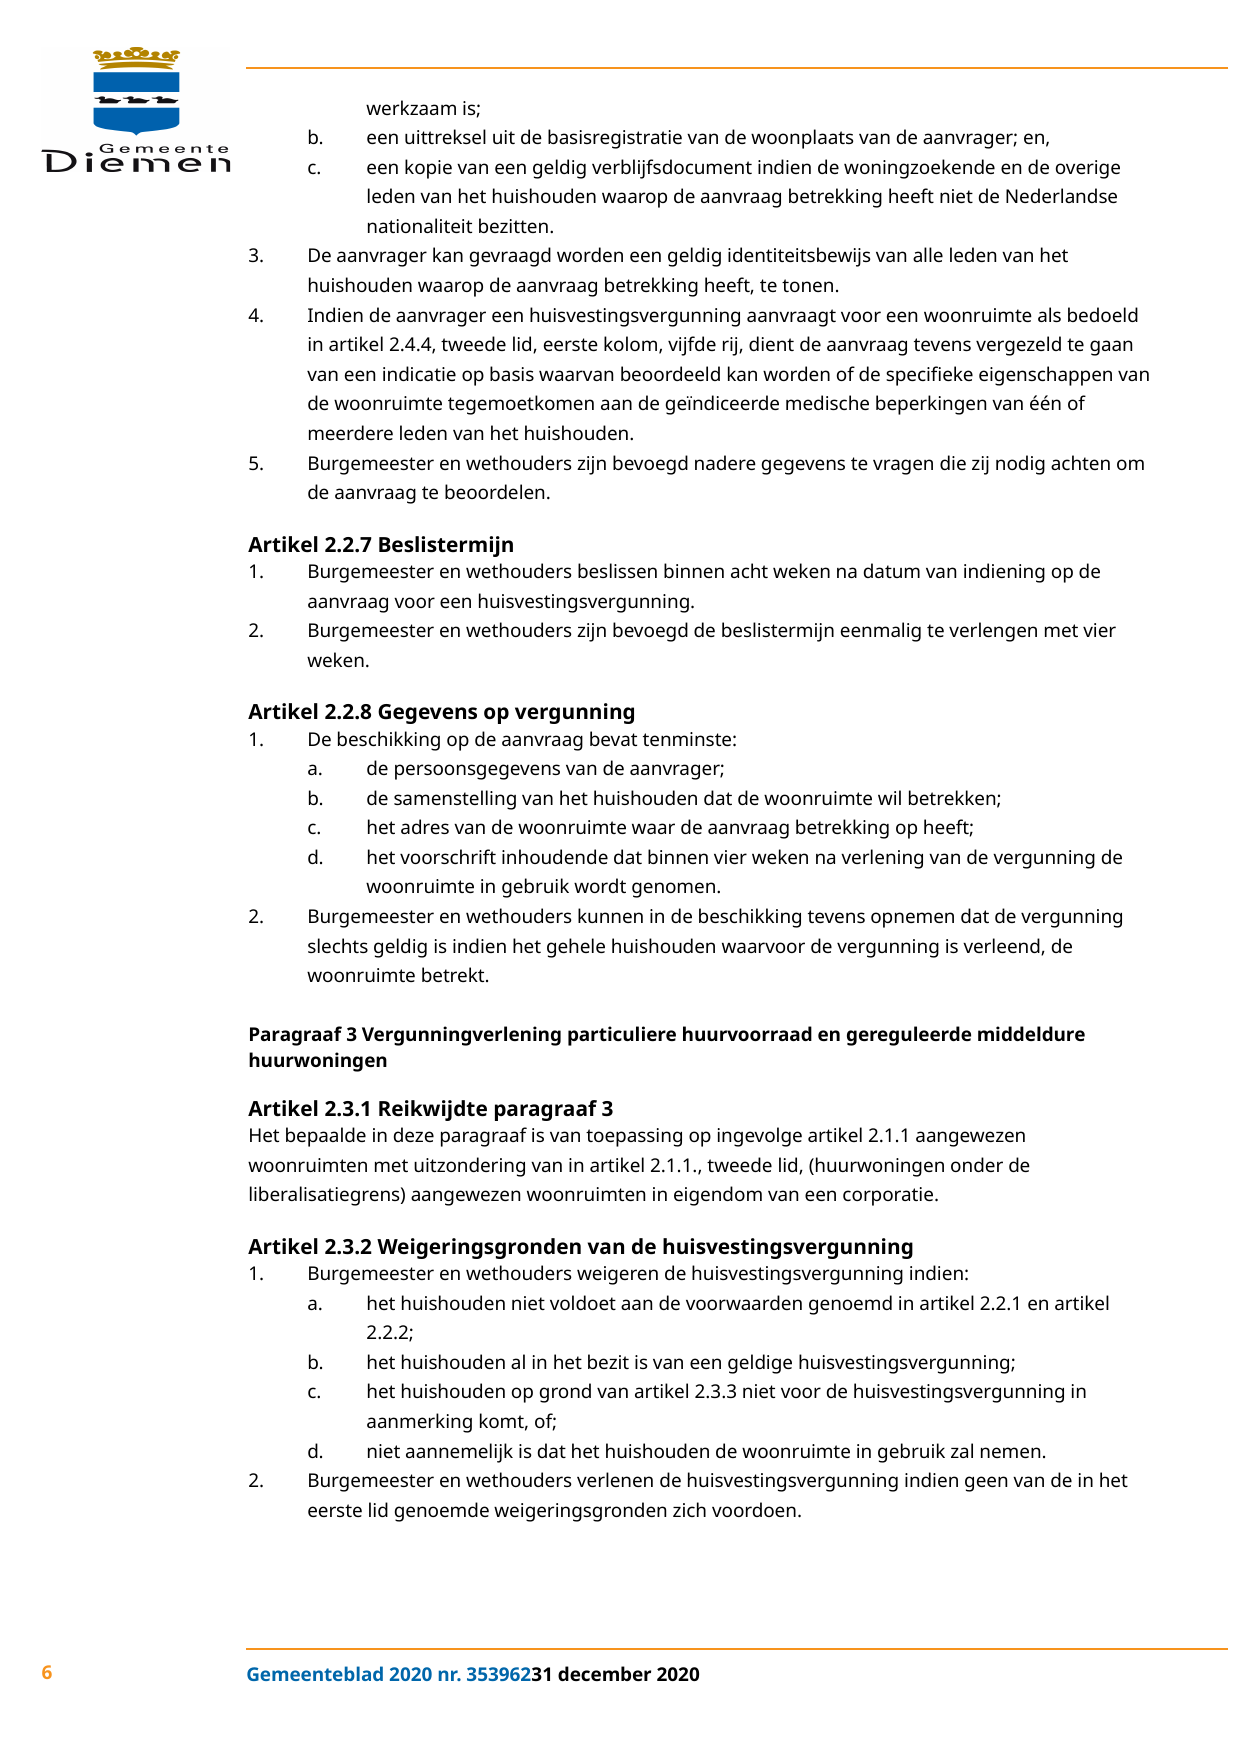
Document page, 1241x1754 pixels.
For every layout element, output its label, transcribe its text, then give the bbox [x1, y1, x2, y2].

text Artikel 2.3.1 Reikwijdte paragraaf 3 [248, 1094, 1152, 1122]
picture [41, 47, 231, 172]
list Burgemeester en wethouders weigeren de huisvestingsvergunning indien: [248, 1260, 1152, 1286]
list Burgemeester en wethouders verlenen de huisvestingsvergunning indien geen van de in het eerste lid genoemde weigeringsgronden zich voordoen. [248, 1467, 1152, 1523]
list een uittreksel uit de basisregistratie van de woonplaats van de aanvrager; en, [307, 124, 1152, 150]
list de samenstelling van het huishouden dat de woonruimte wil betrekken; [307, 785, 1152, 811]
list Indien de aanvrager een huisvestingsvergunning aanvraagt voor een woonruimte als bedoeld in artikel 2.4.4, tweede lid, eerste kolom, vijfde rij, dient de aanvraag tevens vergezeld te gaan van een indicatie op basis waarvan beoordeeld kan worden of de specifieke eigenschappen van de woonruimte tegemoetkomen aan de geïndiceerde medische beperkingen van één of meerdere leden van het huishouden. [248, 302, 1152, 446]
list Burgemeester en wethouders kunnen in de beschikking tevens opnemen dat de vergunning slechts geldig is indien het gehele huishouden waarvoor de vergunning is verleend, de woonruimte betrekt. [248, 903, 1152, 988]
list werkzaam is; [307, 95, 1152, 121]
list het huishouden al in het bezit is van een geldige huisvestingsvergunning; [307, 1349, 1152, 1375]
list Burgemeester en wethouders zijn bevoegd nadere gegevens te vragen die zij nodig achten om de aanvraag te beoordelen. [248, 450, 1152, 505]
list het voorschrift inhoudende dat binnen vier weken na verlening van de vergunning de woonruimte in gebruik wordt genomen. [307, 844, 1152, 899]
list Burgemeester en wethouders beslissen binnen acht weken na datum van indiening op de aanvraag voor een huisvestingsvergunning. [248, 558, 1152, 613]
list het huishouden op grond van artikel 2.3.3 niet voor de huisvestingsvergunning in aanmerking komt, of; [307, 1379, 1152, 1434]
text Artikel 2.3.2 Weigeringsgronden van de huisvestingsvergunning [248, 1232, 1152, 1260]
text Paragraaf 3 Vergunningverlening particuliere huurvoorraad en gereguleerde middeldure huurwoningen [248, 1022, 1152, 1073]
list Burgemeester en wethouders zijn bevoegd de beslistermijn eenmalig te verlengen met vier weken. [248, 617, 1152, 673]
list het huishouden niet voldoet aan de voorwaarden genoemd in artikel 2.2.1 en artikel 2.2.2; [307, 1290, 1152, 1345]
list niet aannemelijk is dat het huishouden de woonruimte in gebruik zal nemen. [307, 1438, 1152, 1464]
list het adres van de woonruimte waar de aanvraag betrekking op heeft; [307, 814, 1152, 840]
list de persoonsgegevens van de aanvrager; [307, 755, 1152, 781]
text Het bepaalde in deze paragraaf is van toepassing op ingevolge artikel 2.1.1 aangewezen woonruimten met uitzondering van in artikel 2.1.1., tweede lid, (huurwoningen onder de liberalisatiegrens) aangewezen woonruimten in eigendom van een corporatie. [248, 1122, 1152, 1207]
list een kopie van een geldig verblijfsdocument indien de woningzoekende en de overige leden van het huishouden waarop de aanvraag betrekking heeft niet de Nederlandse nationaliteit bezitten. [307, 154, 1152, 239]
list De beschikking op de aanvraag bevat tenminste: [248, 726, 1152, 752]
text Artikel 2.2.8 Gegevens op vergunning [248, 697, 1152, 726]
text Artikel 2.2.7 Beslistermijn [248, 530, 1152, 558]
list De aanvrager kan gevraagd worden een geldig identiteitsbewijs van alle leden van het huishouden waarop de aanvraag betrekking heeft, te tonen. [248, 243, 1152, 298]
